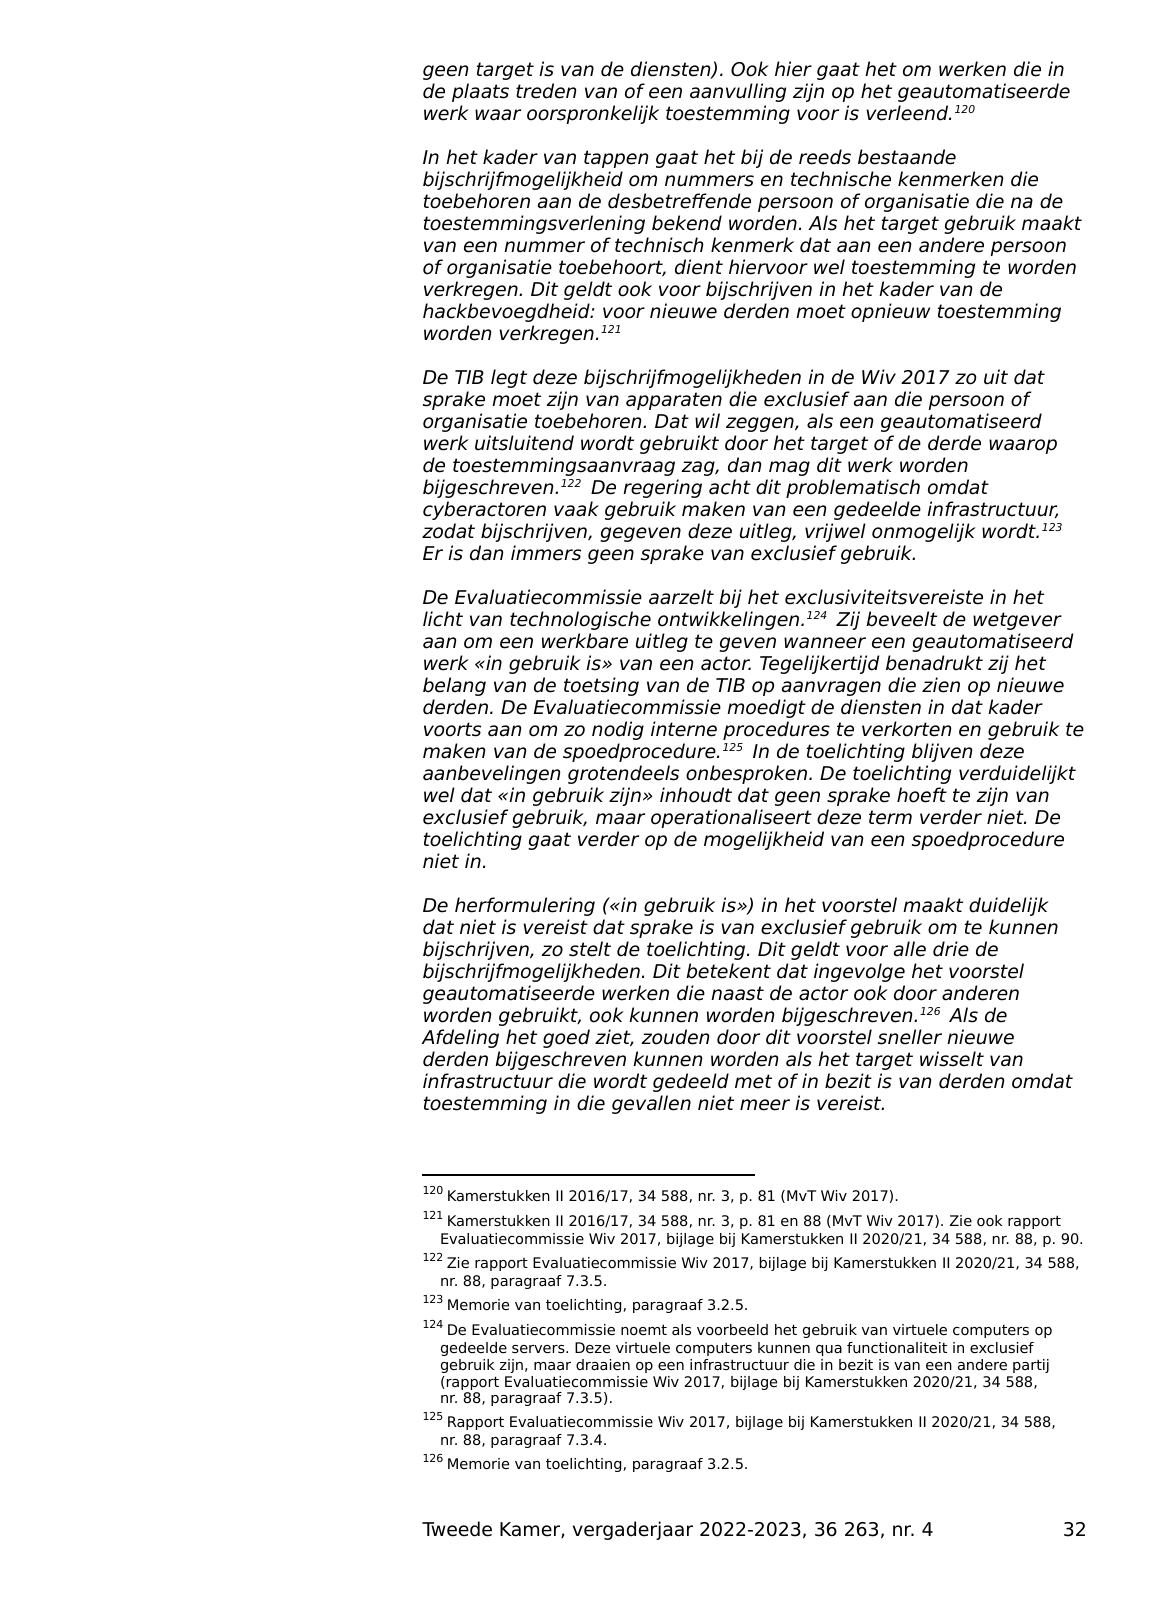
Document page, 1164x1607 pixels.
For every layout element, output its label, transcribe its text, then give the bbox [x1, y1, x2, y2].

text Zie rapport Evaluatiecommissie Wiv 2017, bijlage bij Kamerstukken II 2020/21, 34 588, nr. 88, paragraaf 7.3.5. [422, 1251, 1087, 1290]
text In het kader van tappen gaat het bij de reeds bestaande bijschrijfmogelijkheid om nummers en technische kenmerken die toebehoren aan de desbetreffende persoon of organisatie die na de toestemmingsverlening bekend worden. Als het target gebruik maakt van een nummer of technisch kenmerk dat aan een andere persoon of organisatie toebehoort, dient hiervoor wel toestemming te worden verkregen. Dit geldt ook voor bijschrijven in het kader van de hackbevoegdheid: voor nieuwe derden moet opnieuw toestemming worden verkregen. [422, 147, 1087, 345]
text De herformulering («in gebruik is») in het voorstel maakt duidelijk dat niet is vereist dat sprake is van exclusief gebruik om te kunnen bijschrijven, zo stelt de toelichting. Dit geldt voor alle drie de bijschrijfmogelijkheden. Dit betekent dat ingevolge het voorstel geautomatiseerde werken die naast de actor ook door anderen worden gebruikt, ook kunnen worden bijgeschreven. Als de Afdeling het goed ziet, zouden door dit voorstel sneller nieuwe derden bijgeschreven kunnen worden als het target wisselt van infrastructuur die wordt gedeeld met of in bezit is van derden omdat toestemming in die gevallen niet meer is vereist. [422, 895, 1087, 1115]
text De Evaluatiecommissie aarzelt bij het exclusiviteitsvereiste in het licht van technologische ontwikkelingen. Zij beveelt de wetgever aan om een werkbare uitleg te geven wanneer een geautomatiseerd werk «in gebruik is» van een actor. Tegelijkertijd benadrukt zij het belang van de toetsing van de TIB op aanvragen die zien op nieuwe derden. De Evaluatiecommissie moedigt de diensten in dat kader voorts aan om zo nodig interne procedures te verkorten en gebruik te maken van de spoedprocedure. In de toelichting blijven deze aanbevelingen grotendeels onbesproken. De toelichting verduidelijkt wel dat «in gebruik zijn» inhoudt dat geen sprake hoeft te zijn van exclusief gebruik, maar operationaliseert deze term verder niet. De toelichting gaat verder op de mogelijkheid van een spoedprocedure niet in. [422, 587, 1087, 873]
text De Evaluatiecommissie noemt als voorbeeld het gebruik van virtuele computers op gedeelde servers. Deze virtuele computers kunnen qua functionaliteit in exclusief gebruik zijn, maar draaien op een infrastructuur die in bezit is van een andere partij (rapport Evaluatiecommissie Wiv 2017, bijlage bij Kamerstukken 2020/21, 34 588, nr. 88, paragraaf 7.3.5). [422, 1318, 1087, 1407]
text Rapport Evaluatiecommissie Wiv 2017, bijlage bij Kamerstukken II 2020/21, 34 588, nr. 88, paragraaf 7.3.4. [422, 1410, 1087, 1449]
text Memorie van toelichting, paragraaf 3.2.5. [422, 1452, 1087, 1474]
text Memorie van toelichting, paragraaf 3.2.5. [422, 1293, 1087, 1315]
text Kamerstukken II 2016/17, 34 588, nr. 3, p. 81 (MvT Wiv 2017). [422, 1184, 1087, 1206]
text De TIB legt deze bijschrijfmogelijkheden in de Wiv 2017 zo uit dat sprake moet zijn van apparaten die exclusief aan die persoon of organisatie toebehoren. Dat wil zeggen, als een geautomatiseerd werk uitsluitend wordt gebruikt door het target of de derde waarop de toestemmingsaanvraag zag, dan mag dit werk worden bijgeschreven. De regering acht dit problematisch omdat cyberactoren vaak gebruik maken van een gedeelde infrastructuur, zodat bijschrijven, gegeven deze uitleg, vrijwel onmogelijk wordt. Er is dan immers geen sprake van exclusief gebruik. [422, 367, 1087, 565]
text Kamerstukken II 2016/17, 34 588, nr. 3, p. 81 en 88 (MvT Wiv 2017). Zie ook rapport Evaluatiecommissie Wiv 2017, bijlage bij Kamerstukken II 2020/21, 34 588, nr. 88, p. 90. [422, 1209, 1087, 1248]
text geen target is van de diensten). Ook hier gaat het om werken die in de plaats treden van of een aanvulling zijn op het geautomatiseerde werk waar oorspronkelijk toestemming voor is verleend. [422, 59, 1087, 125]
